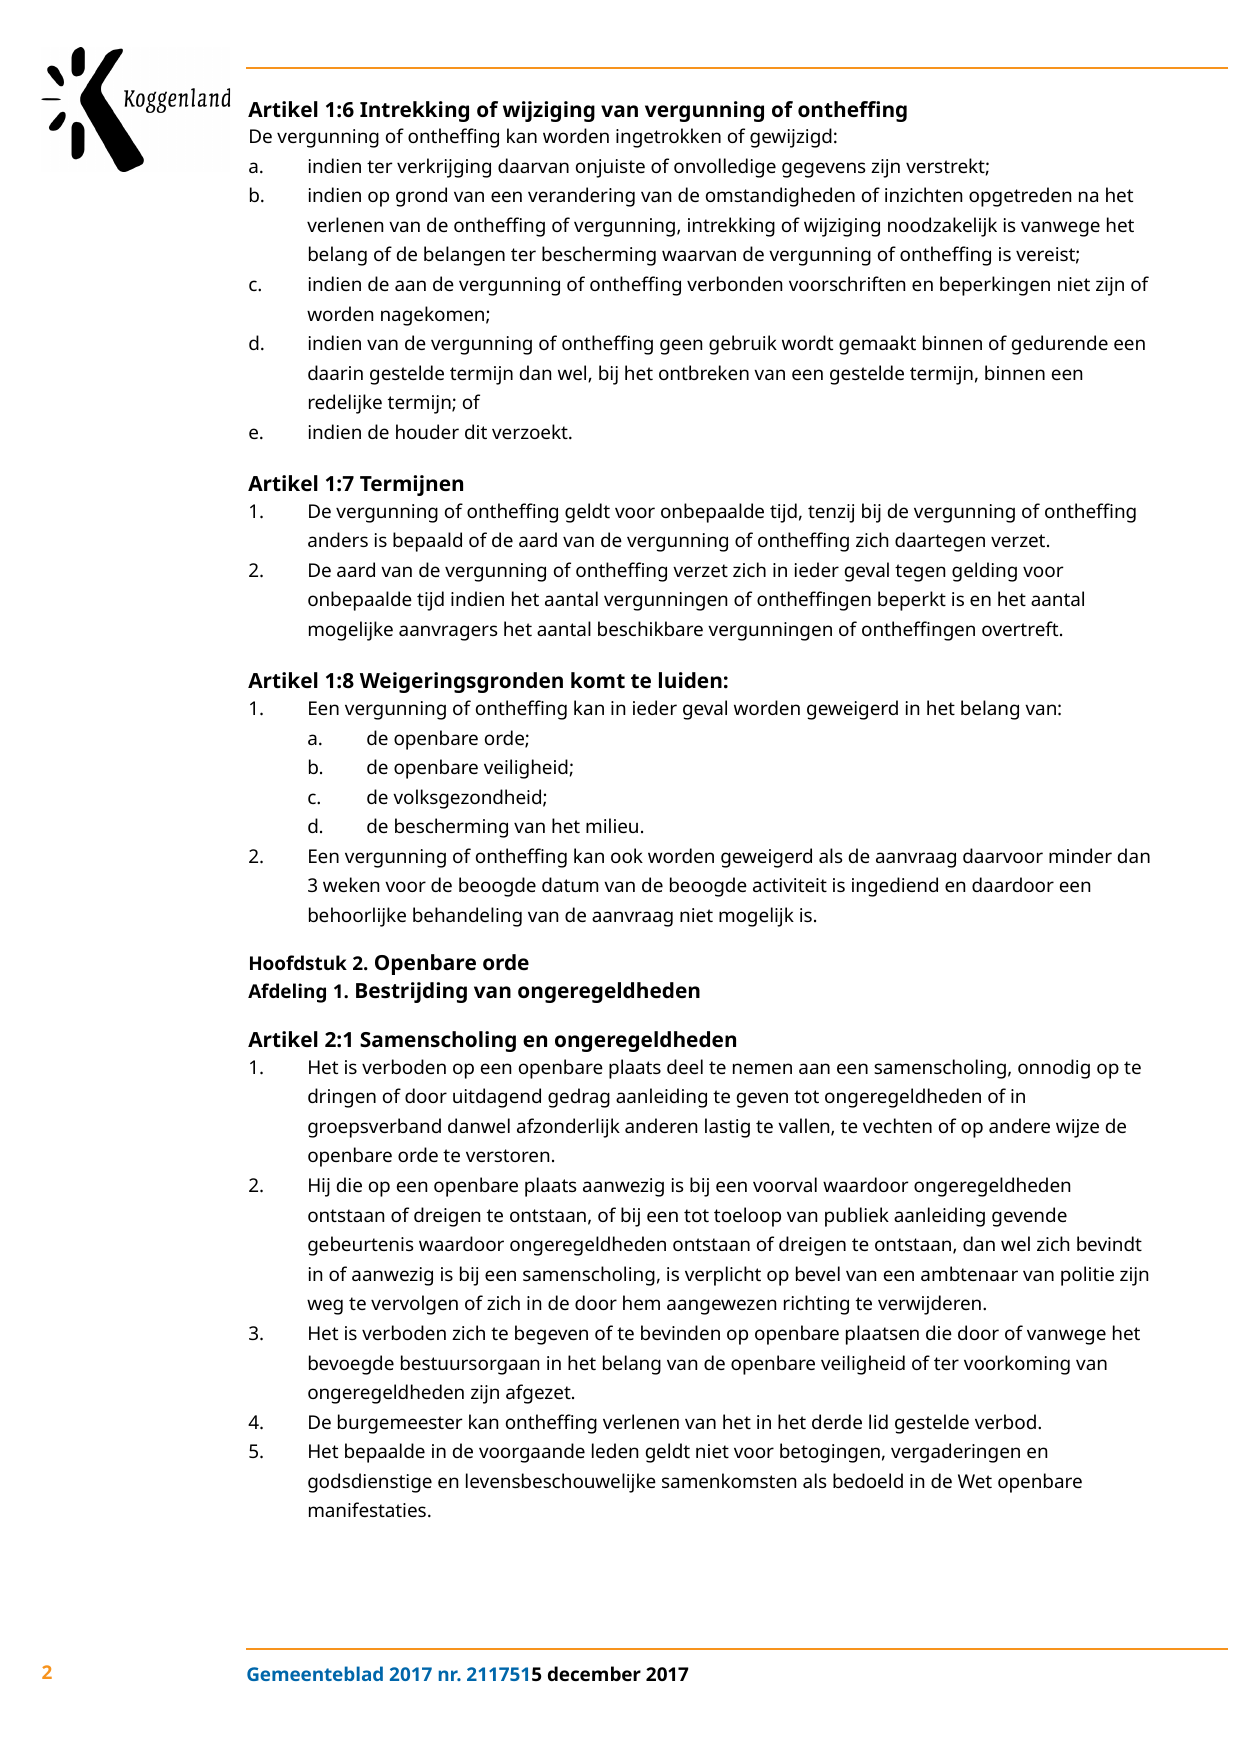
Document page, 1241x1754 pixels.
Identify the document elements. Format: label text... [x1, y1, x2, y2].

list Een vergunning of ontheffing kan in ieder geval worden geweigerd in het belang van: [248, 695, 1152, 721]
list Hij die op een openbare plaats aanwezig is bij een voorval waardoor ongeregeldheden ontstaan of dreigen te ontstaan, of bij een tot toeloop van publiek aanleiding gevende gebeurtenis waardoor ongeregeldheden ontstaan of dreigen te ontstaan, dan wel zich bevindt in of aanwezig is bij een samenscholing, is verplicht op bevel van een ambtenaar van politie zijn weg te vervolgen of zich in de door hem aangewezen richting te verwijderen. [248, 1172, 1152, 1316]
text Hoofdstuk 2. Openbare orde [248, 948, 1152, 976]
text Artikel 1:8 Weigeringsgronden komt te luiden: [248, 667, 1152, 695]
list Een vergunning of ontheffing kan ook worden geweigerd als de aanvraag daarvoor minder dan 3 weken voor de beoogde datum van de beoogde activiteit is ingediend en daardoor een behoorlijke behandeling van de aanvraag niet mogelijk is. [248, 843, 1152, 928]
list indien van de vergunning of ontheffing geen gebruik wordt gemaakt binnen of gedurende een daarin gestelde termijn dan wel, bij het ontbreken van een gestelde termijn, binnen een redelijke termijn; of [248, 330, 1152, 415]
list Het bepaalde in de voorgaande leden geldt niet voor betogingen, vergaderingen en godsdienstige en levensbeschouwelijke samenkomsten als bedoeld in de Wet openbare manifestaties. [248, 1438, 1152, 1523]
text Artikel 1:7 Termijnen [248, 469, 1152, 498]
picture [41, 47, 231, 172]
text Afdeling 1. Bestrijding van ongeregeldheden [248, 976, 1152, 1005]
text Artikel 2:1 Samenscholing en ongeregeldheden [248, 1026, 1152, 1054]
list De vergunning of ontheffing geldt voor onbepaalde tijd, tenzij bij de vergunning of ontheffing anders is bepaald of de aard van de vergunning of ontheffing zich daartegen verzet. [248, 498, 1152, 553]
list indien de aan de vergunning of ontheffing verbonden voorschriften en beperkingen niet zijn of worden nagekomen; [248, 271, 1152, 326]
text De vergunning of ontheffing kan worden ingetrokken of gewijzigd: [248, 123, 1152, 149]
list Het is verboden op een openbare plaats deel te nemen aan een samenscholing, onnodig op te dringen of door uitdagend gedrag aanleiding te geven tot ongeregeldheden of in groepsverband danwel afzonderlijk anderen lastig te vallen, te vechten of op andere wijze de openbare orde te verstoren. [248, 1054, 1152, 1168]
list de openbare orde; [307, 725, 1152, 750]
text Artikel 1:6 Intrekking of wijziging van vergunning of ontheffing [248, 95, 1152, 123]
list De burgemeester kan ontheffing verlenen van het in het derde lid gestelde verbod. [248, 1409, 1152, 1435]
list indien ter verkrijging daarvan onjuiste of onvolledige gegevens zijn verstrekt; [248, 153, 1152, 178]
list de bescherming van het milieu. [307, 813, 1152, 839]
list indien op grond van een verandering van de omstandigheden of inzichten opgetreden na het verlenen van de ontheffing of vergunning, intrekking of wijziging noodzakelijk is vanwege het belang of de belangen ter bescherming waarvan de vergunning of ontheffing is vereist; [248, 182, 1152, 267]
list indien de houder dit verzoekt. [248, 419, 1152, 445]
list De aard van de vergunning of ontheffing verzet zich in ieder geval tegen gelding voor onbepaalde tijd indien het aantal vergunningen of ontheffingen beperkt is en het aantal mogelijke aanvragers het aantal beschikbare vergunningen of ontheffingen overtreft. [248, 557, 1152, 642]
list de openbare veiligheid; [307, 754, 1152, 780]
list Het is verboden zich te begeven of te bevinden op openbare plaatsen die door of vanwege het bevoegde bestuursorgaan in het belang van de openbare veiligheid of ter voorkoming van ongeregeldheden zijn afgezet. [248, 1320, 1152, 1405]
list de volksgezondheid; [307, 784, 1152, 809]
